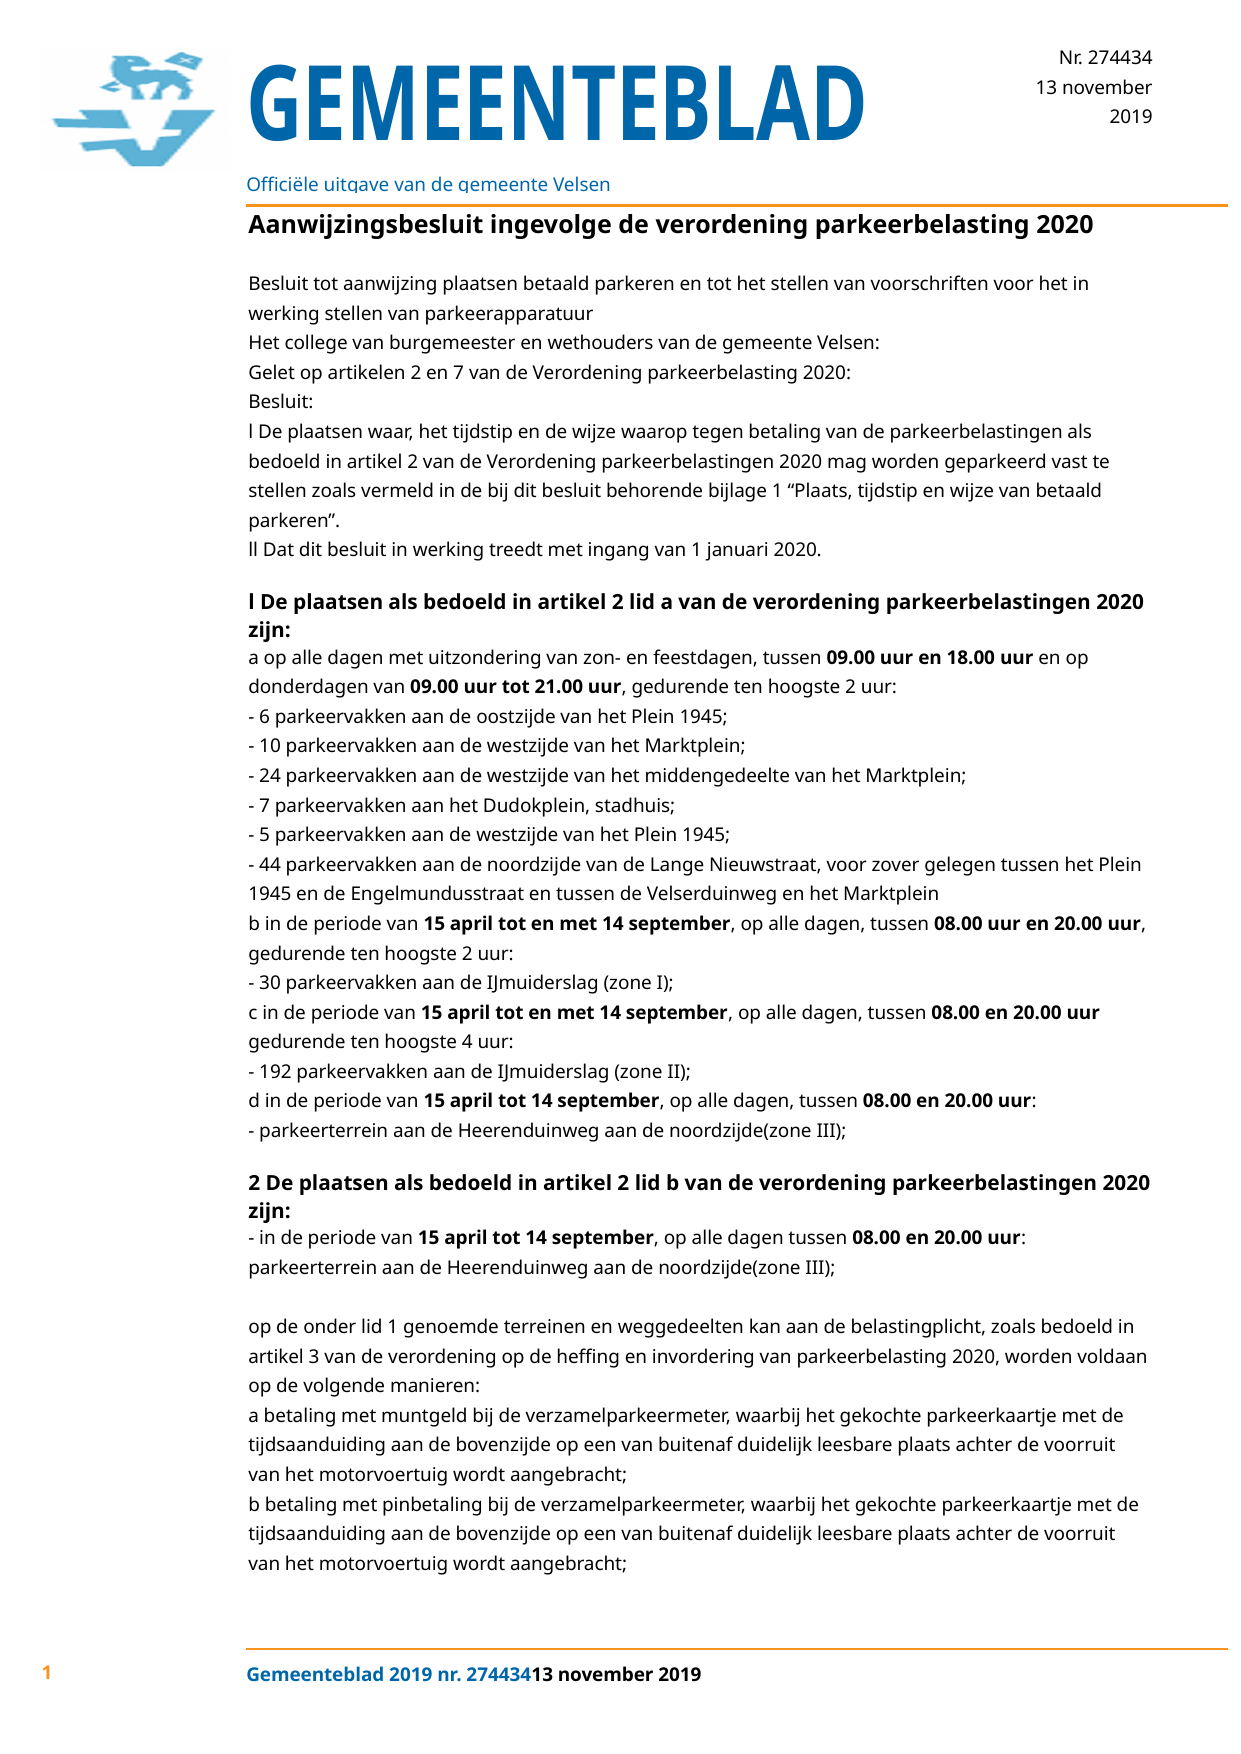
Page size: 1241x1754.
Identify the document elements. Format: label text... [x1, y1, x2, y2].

text b betaling met pinbetaling bij de verzamelparkeermeter, waarbij het gekochte parkeerkaartje met de tijdsaanduiding aan de bovenzijde op een van buitenaf duidelijk leesbare plaats achter de voorruit van het motorvoertuig wordt aangebracht; [248, 1491, 1152, 1576]
text l De plaatsen waar, het tijdstip en de wijze waarop tegen betaling van de parkeerbelastingen als bedoeld in artikel 2 van de Verordening parkeerbelastingen 2020 mag worden geparkeerd vast te stellen zoals vermeld in de bij dit besluit behorende bijlage 1 “Plaats, tijdstip en wijze van betaald parkeren”. [248, 418, 1152, 533]
text - 44 parkeervakken aan de noordzijde van de Lange Nieuwstraat, voor zover gelegen tussen het Plein 1945 en de Engelmundusstraat en tussen de Velserduinweg en het Marktplein [248, 851, 1152, 906]
picture [41, 47, 231, 172]
text - 192 parkeervakken aan de IJmuiderslag (zone II); [248, 1058, 1152, 1084]
text Het college van burgemeester en wethouders van de gemeente Velsen: [248, 329, 1152, 355]
text a betaling met muntgeld bij de verzamelparkeermeter, waarbij het gekochte parkeerkaartje met de tijdsaanduiding aan de bovenzijde op een van buitenaf duidelijk leesbare plaats achter de voorruit van het motorvoertuig wordt aangebracht; [248, 1402, 1152, 1487]
text - in de periode van 15 april tot 14 september, op alle dagen tussen 08.00 en 20.00 uur: parkeerterrein aan de Heerenduinweg aan de noordzijde(zone III); [248, 1224, 1152, 1280]
text Gelet op artikelen 2 en 7 van de Verordening parkeerbelasting 2020: [248, 359, 1152, 385]
text Aanwijzingsbesluit ingevolge de verordening parkeerbelasting 2020 [248, 207, 1152, 241]
text 2 De plaatsen als bedoeld in artikel 2 lid b van de verordening parkeerbelastingen 2020 zijn: [248, 1168, 1152, 1224]
text - 10 parkeervakken aan de westzijde van het Marktplein; [248, 733, 1152, 758]
text - 7 parkeervakken aan het Dudokplein, stadhuis; [248, 792, 1152, 817]
text Besluit: [248, 389, 1152, 414]
text Besluit tot aanwijzing plaatsen betaald parkeren en tot het stellen van voorschriften voor het in werking stellen van parkeerapparatuur [248, 270, 1152, 326]
text a op alle dagen met uitzondering van zon- en feestdagen, tussen 09.00 uur en 18.00 uur en op [248, 644, 1152, 669]
text d in de periode van 15 april tot 14 september, op alle dagen, tussen 08.00 en 20.00 uur: [248, 1088, 1152, 1113]
text c in de periode van 15 april tot en met 14 september, op alle dagen, tussen 08.00 en 20.00 uur gedurende ten hoogste 4 uur: [248, 999, 1152, 1054]
text - 24 parkeervakken aan de westzijde van het middengedeelte van het Marktplein; [248, 762, 1152, 788]
text b in de periode van 15 april tot en met 14 september, op alle dagen, tussen 08.00 uur en 20.00 uur, gedurende ten hoogste 2 uur: [248, 910, 1152, 965]
text ll Dat dit besluit in werking treedt met ingang van 1 januari 2020. [248, 537, 1152, 562]
text l De plaatsen als bedoeld in artikel 2 lid a van de verordening parkeerbelastingen 2020 zijn: [248, 587, 1152, 644]
text - 6 parkeervakken aan de oostzijde van het Plein 1945; [248, 703, 1152, 729]
text - 30 parkeervakken aan de IJmuiderslag (zone I); [248, 969, 1152, 995]
text op de onder lid 1 genoemde terreinen en weggedeelten kan aan de belastingplicht, zoals bedoeld in artikel 3 van de verordening op de heffing en invordering van parkeerbelasting 2020, worden voldaan op de volgende manieren: [248, 1313, 1152, 1398]
text donderdagen van 09.00 uur tot 21.00 uur, gedurende ten hoogste 2 uur: [248, 673, 1152, 699]
text - parkeerterrein aan de Heerenduinweg aan de noordzijde(zone III); [248, 1117, 1152, 1143]
text - 5 parkeervakken aan de westzijde van het Plein 1945; [248, 821, 1152, 847]
